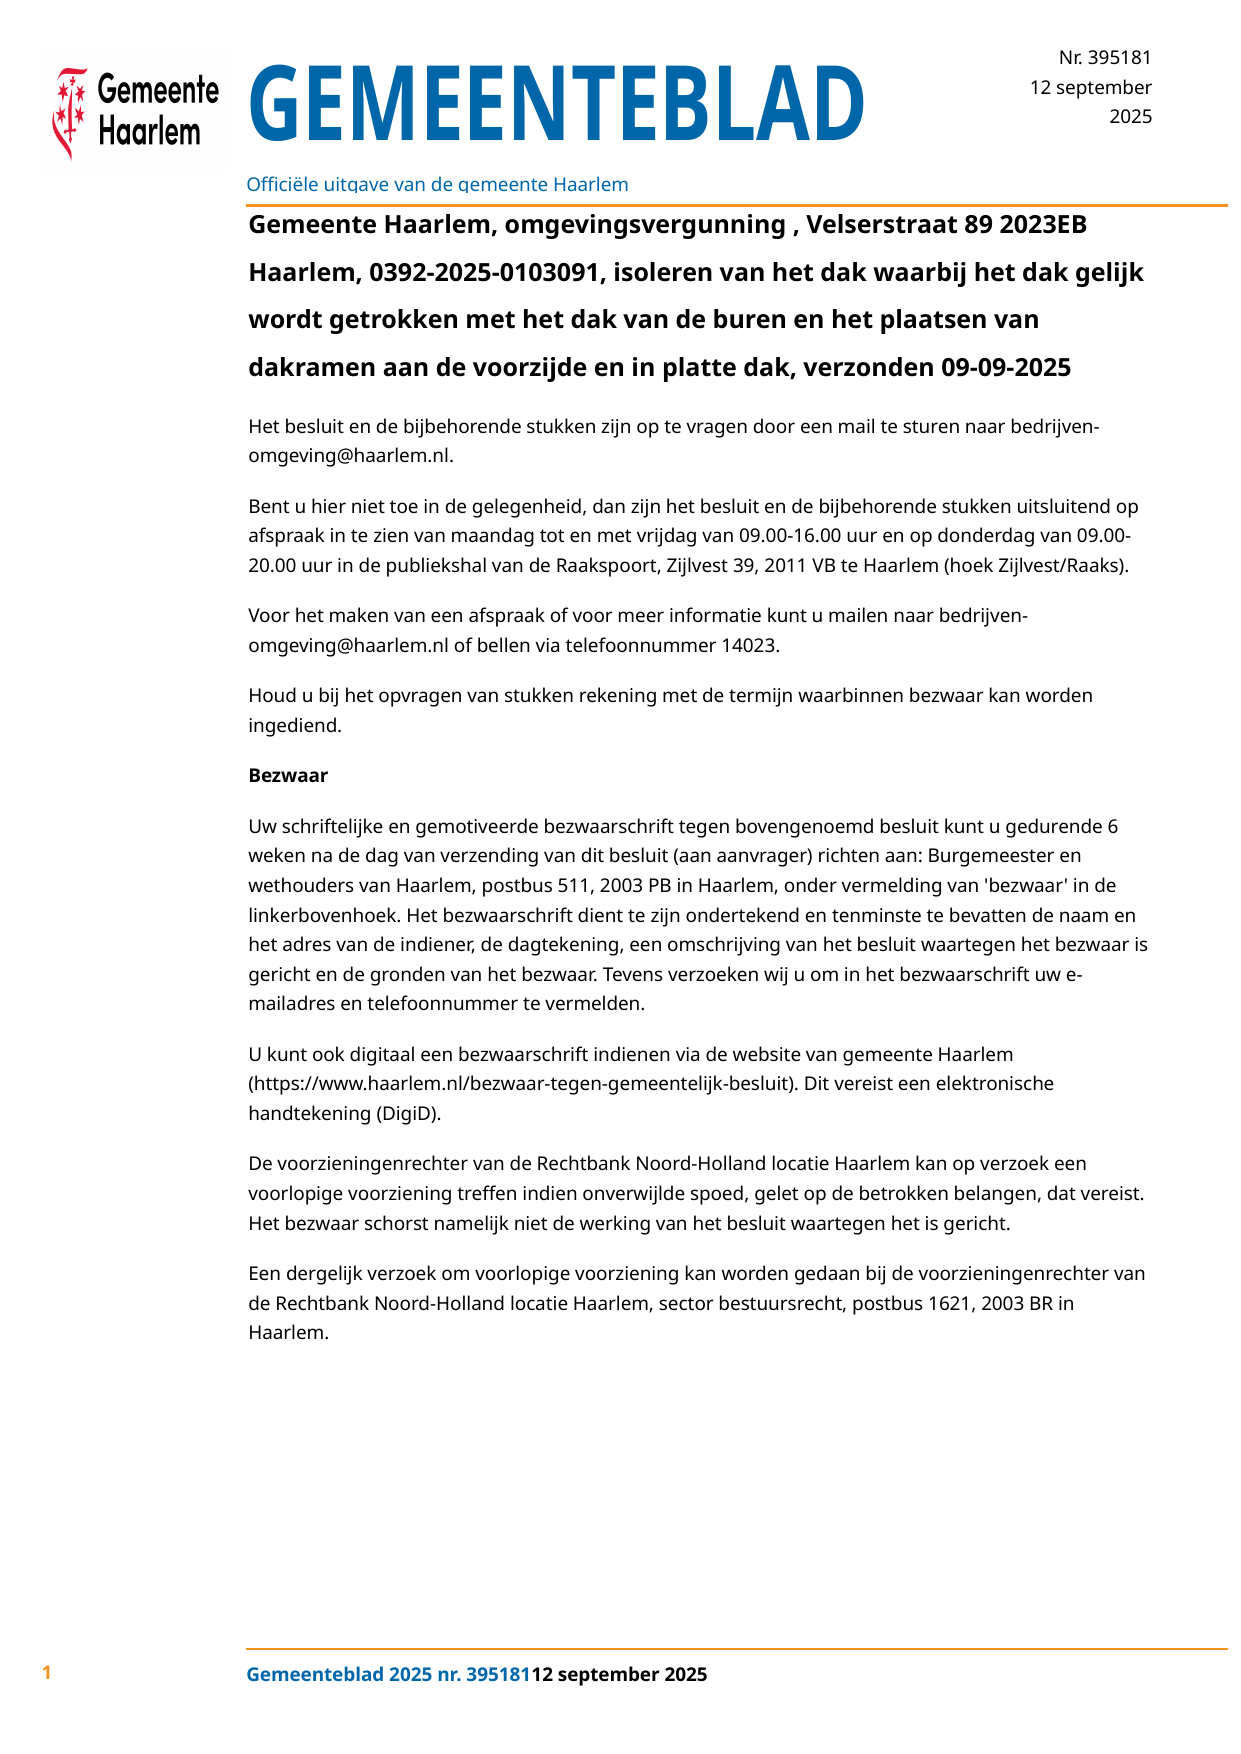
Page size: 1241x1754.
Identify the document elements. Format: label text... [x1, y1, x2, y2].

picture [41, 47, 231, 172]
text Uw schriftelijke en gemotiveerde bezwaarschrift tegen bovengenoemd besluit kunt u gedurende 6 weken na de dag van verzending van dit besluit (aan aanvrager) richten aan: Burgemeester en wethouders van Haarlem, postbus 511, 2003 PB in Haarlem, onder vermelding van 'bezwaar' in de linkerbovenhoek. Het bezwaarschrift dient te zijn ondertekend en tenminste te bevatten de naam en het adres van de indiener, de dagtekening, een omschrijving van het besluit waartegen het bezwaar is gericht en de gronden van het bezwaar. Tevens verzoeken wij u om in het bezwaarschrift uw e-mailadres en telefoonnummer te vermelden. [248, 813, 1152, 1016]
text Gemeente Haarlem, omgevingsvergunning , Velserstraat 89 2023EB Haarlem, 0392-2025-0103091, isoleren van het dak waarbij het dak gelijk wordt getrokken met het dak van de buren en het plaatsen van dakramen aan de voorzijde en in platte dak, verzonden 09-09-2025 [248, 207, 1152, 384]
text Het besluit en de bijbehorende stukken zijn op te vragen door een mail te sturen naar bedrijven-omgeving@haarlem.nl. [248, 413, 1152, 468]
text Bezwaar [248, 763, 1152, 788]
text De voorzieningenrechter van de Rechtbank Noord-Holland locatie Haarlem kan op verzoek een voorlopige voorziening treffen indien onverwijlde spoed, gelet op de betrokken belangen, dat vereist. Het bezwaar schorst namelijk niet de werking van het besluit waartegen het is gericht. [248, 1151, 1152, 1236]
text U kunt ook digitaal een bezwaarschrift indienen via de website van gemeente Haarlem (https://www.haarlem.nl/bezwaar-tegen-gemeentelijk-besluit). Dit vereist een elektronische handtekening (DigiD). [248, 1041, 1152, 1126]
text Voor het maken van een afspraak of voor meer informatie kunt u mailen naar bedrijven-omgeving@haarlem.nl of bellen via telefoonnummer 14023. [248, 603, 1152, 658]
text Een dergelijk verzoek om voorlopige voorziening kan worden gedaan bij de voorzieningenrechter van de Rechtbank Noord-Holland locatie Haarlem, sector bestuursrecht, postbus 1621, 2003 BR in Haarlem. [248, 1260, 1152, 1345]
text Bent u hier niet toe in de gelegenheid, dan zijn het besluit en de bijbehorende stukken uitsluitend op afspraak in te zien van maandag tot en met vrijdag van 09.00-16.00 uur en op donderdag van 09.00-20.00 uur in de publiekshal van de Raakspoort, Zijlvest 39, 2011 VB te Haarlem (hoek Zijlvest/Raaks). [248, 493, 1152, 578]
text Houd u bij het opvragen van stukken rekening met de termijn waarbinnen bezwaar kan worden ingediend. [248, 683, 1152, 738]
